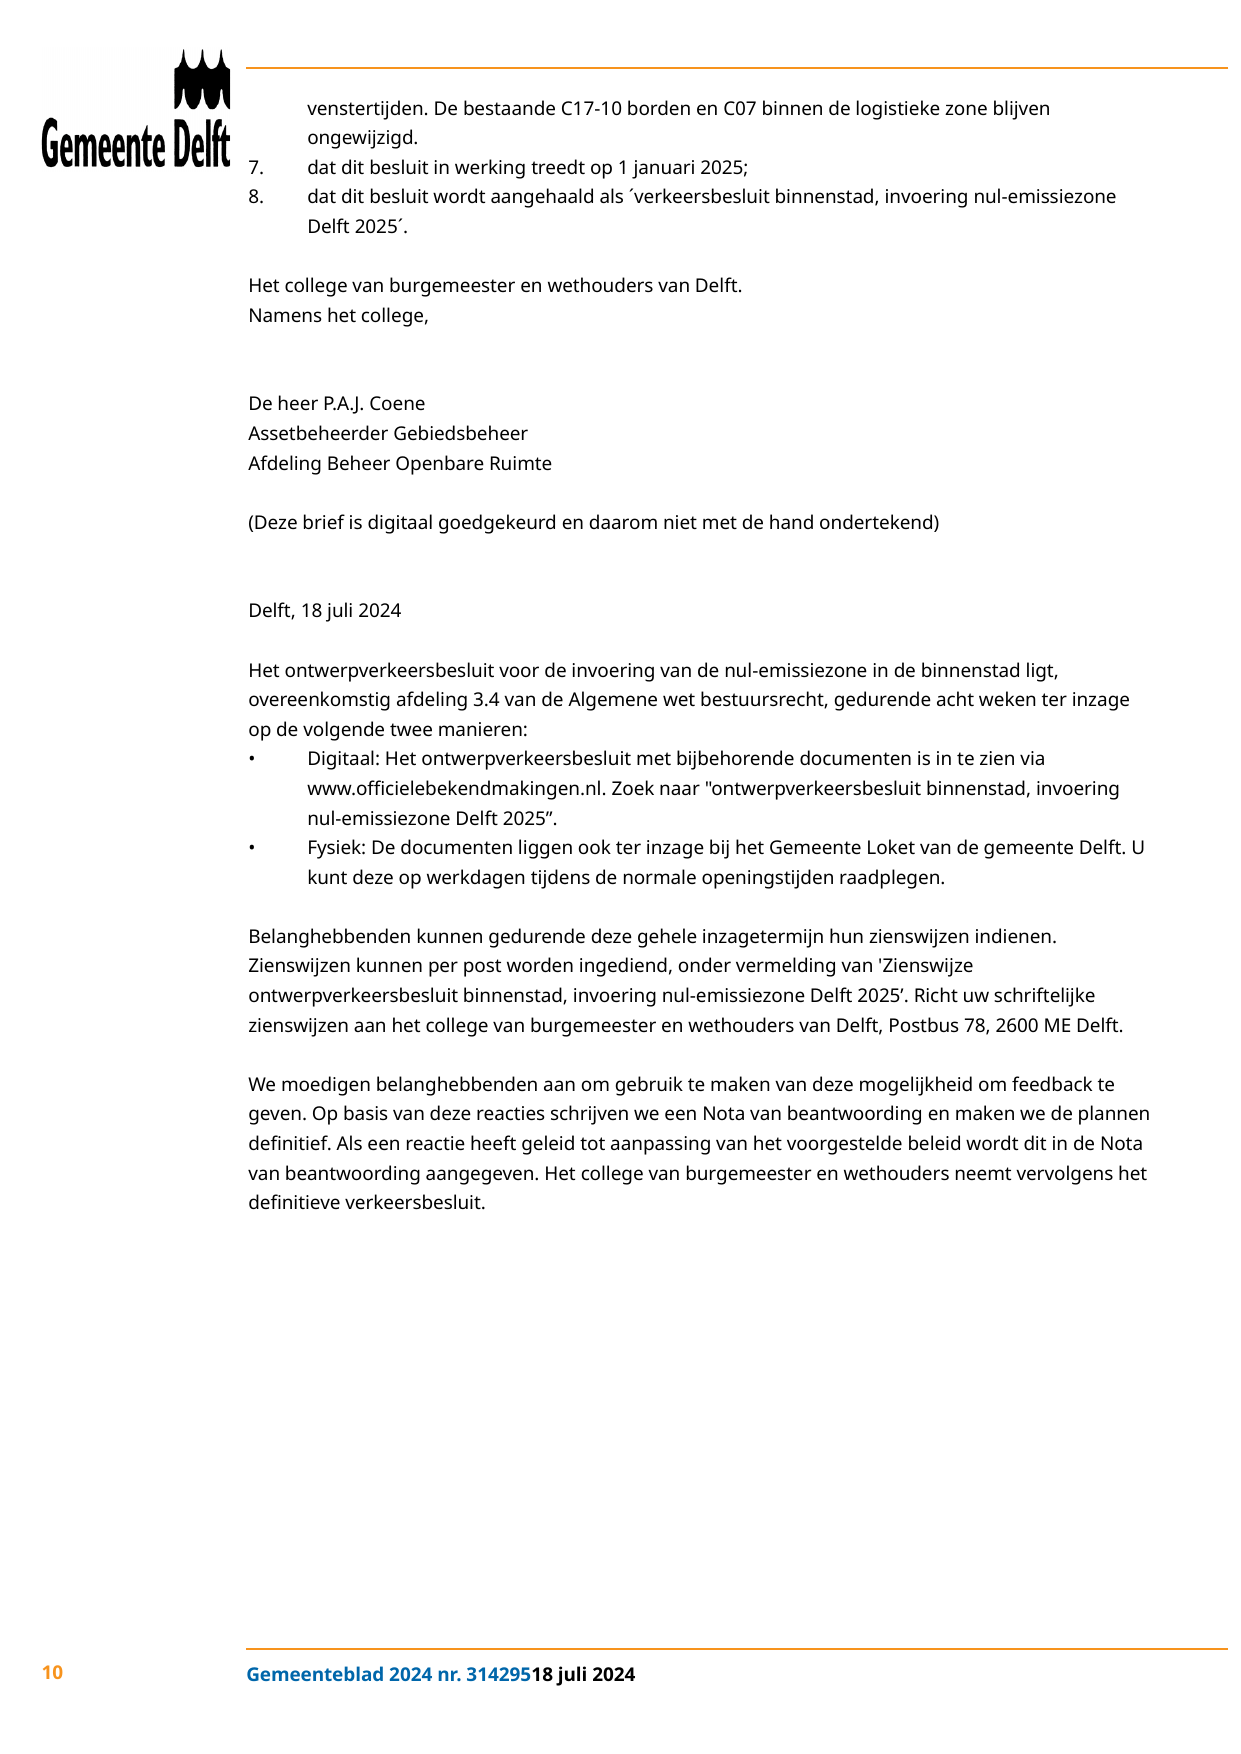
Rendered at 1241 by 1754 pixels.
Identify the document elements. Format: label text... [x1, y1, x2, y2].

text Assetbeheerder Gebiedsbeheer [248, 420, 1152, 446]
list Digitaal: Het ontwerpverkeersbesluit met bijbehorende documenten is in te zien via www.officielebekendmakingen.nl. Zoek naar "ontwerpverkeersbesluit binnenstad, invoering nul-emissiezone Delft 2025”. [248, 746, 1152, 831]
list dat dit besluit in werking treedt op 1 januari 2025; [248, 154, 1152, 180]
text (Deze brief is digitaal goedgekeurd en daarom niet met de hand ondertekend) [248, 509, 1152, 535]
text Belanghebbenden kunnen gedurende deze gehele inzagetermijn hun zienswijzen indienen. Zienswijzen kunnen per post worden ingediend, onder vermelding van 'Zienswijze ontwerpverkeersbesluit binnenstad, invoering nul-emissiezone Delft 2025’. Richt uw schriftelijke zienswijzen aan het college van burgemeester en wethouders van Delft, Postbus 78, 2600 ME Delft. [248, 923, 1152, 1038]
list dat dit besluit wordt aangehaald als ´verkeersbesluit binnenstad, invoering nul-emissiezone Delft 2025´. [248, 183, 1152, 239]
list venstertijden. De bestaande C17-10 borden en C07 binnen de logistieke zone blijven ongewijzigd. [248, 95, 1152, 150]
text Het college van burgemeester en wethouders van Delft. [248, 272, 1152, 298]
text Namens het college, [248, 302, 1152, 328]
picture [41, 47, 231, 172]
text Afdeling Beheer Openbare Ruimte [248, 450, 1152, 476]
text Delft, 18 juli 2024 [248, 598, 1152, 623]
list Fysiek: De documenten liggen ook ter inzage bij het Gemeente Loket van de gemeente Delft. U kunt deze op werkdagen tijdens de normale openingstijden raadplegen. [248, 834, 1152, 890]
text De heer P.A.J. Coene [248, 391, 1152, 416]
text Het ontwerpverkeersbesluit voor de invoering van de nul-emissiezone in de binnenstad ligt, overeenkomstig afdeling 3.4 van de Algemene wet bestuursrecht, gedurende acht weken ter inzage op de volgende twee manieren: [248, 657, 1152, 742]
text We moedigen belanghebbenden aan om gebruik te maken van deze mogelijkheid om feedback te geven. Op basis van deze reacties schrijven we een Nota van beantwoording en maken we de plannen definitief. Als een reactie heeft geleid tot aanpassing van het voorgestelde beleid wordt dit in de Nota van beantwoording aangegeven. Het college van burgemeester en wethouders neemt vervolgens het definitieve verkeersbesluit. [248, 1071, 1152, 1215]
